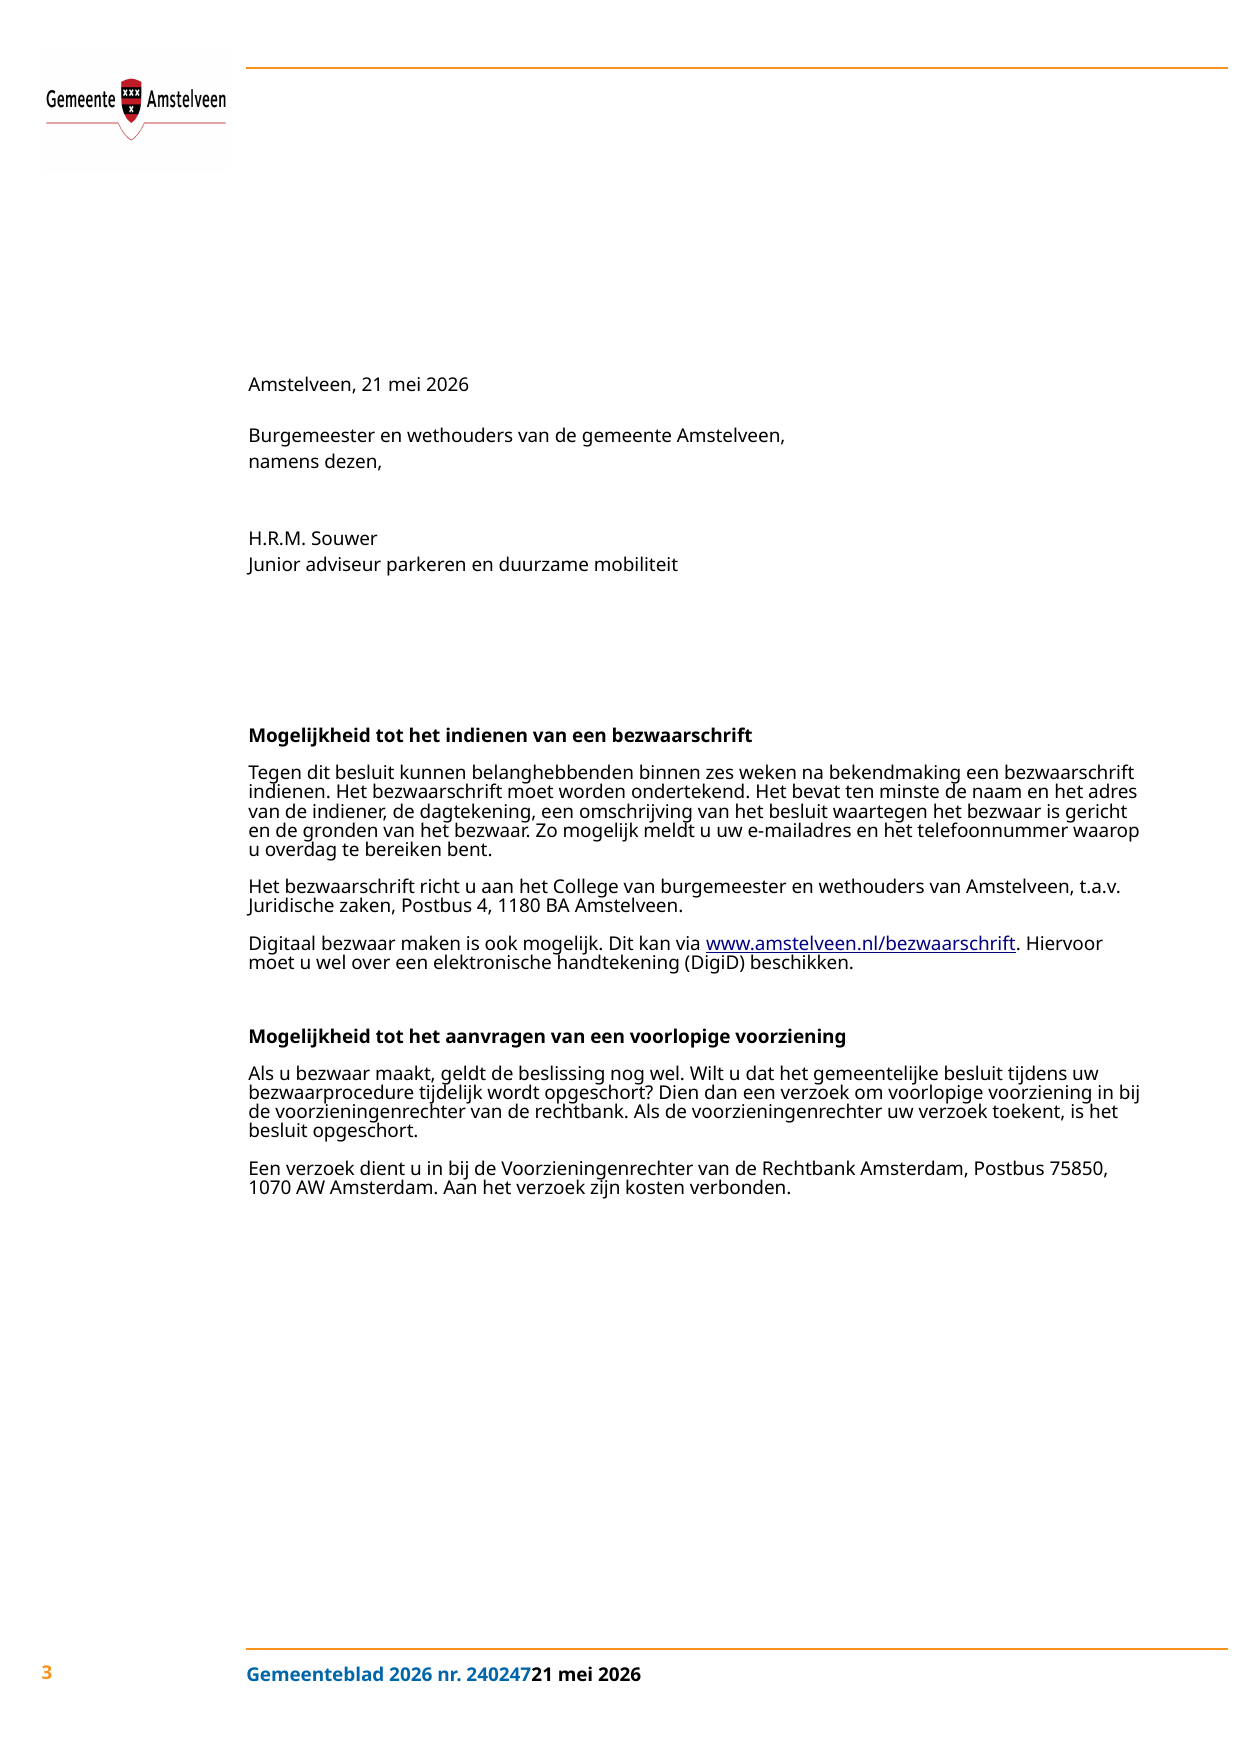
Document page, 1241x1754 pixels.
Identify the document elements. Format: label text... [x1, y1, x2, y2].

text Tegen dit besluit kunnen belanghebbenden binnen zes weken na bekendmaking een bezwaarschrift indienen. Het bezwaarschrift moet worden ondertekend. Het bevat ten minste de naam en het adres van de indiener, de dagtekening, een omschrijving van het besluit waartegen het bezwaar is gericht en de gronden van het bezwaar. Zo mogelijk meldt u uw e-mailadres en het telefoonnummer waarop u overdag te bereiken bent. [248, 764, 1152, 861]
text Het bezwaarschrift richt u aan het College van burgemeester en wethouders van Amstelveen, t.a.v. Juridische zaken, Postbus 4, 1180 BA Amstelveen. [248, 878, 1152, 917]
text Junior adviseur parkeren en duurzame mobiliteit [248, 551, 1152, 577]
text Mogelijkheid tot het aanvragen van een voorlopige voorziening [248, 1028, 1152, 1047]
picture [41, 47, 231, 172]
text Burgemeester en wethouders van de gemeente Amstelveen, [248, 422, 1152, 448]
text Als u bezwaar maakt, geldt de beslissing nog wel. Wilt u dat het gemeentelijke besluit tijdens uw bezwaarprocedure tijdelijk wordt opgeschort? Dien dan een verzoek om voorlopige voorziening in bij de voorzieningenrechter van de rechtbank. Als de voorzieningenrechter uw verzoek toekent, is het besluit opgeschort. [248, 1065, 1152, 1142]
text namens dezen, [248, 448, 1152, 474]
text Een verzoek dient u in bij de Voorzieningenrechter van de Rechtbank Amsterdam, Postbus 75850, 1070 AW Amsterdam. Aan het verzoek zijn kosten verbonden. [248, 1159, 1152, 1198]
text Amstelveen, 21 mei 2026 [248, 371, 1152, 397]
text Mogelijkheid tot het indienen van een bezwaarschrift [248, 727, 1152, 746]
text H.R.M. Souwer [248, 525, 1152, 551]
text Digitaal bezwaar maken is ook mogelijk. Dit kan via www.amstelveen.nl/bezwaarschrift. Hiervoor moet u wel over een elektronische handtekening (DigiD) beschikken. [248, 934, 1152, 973]
